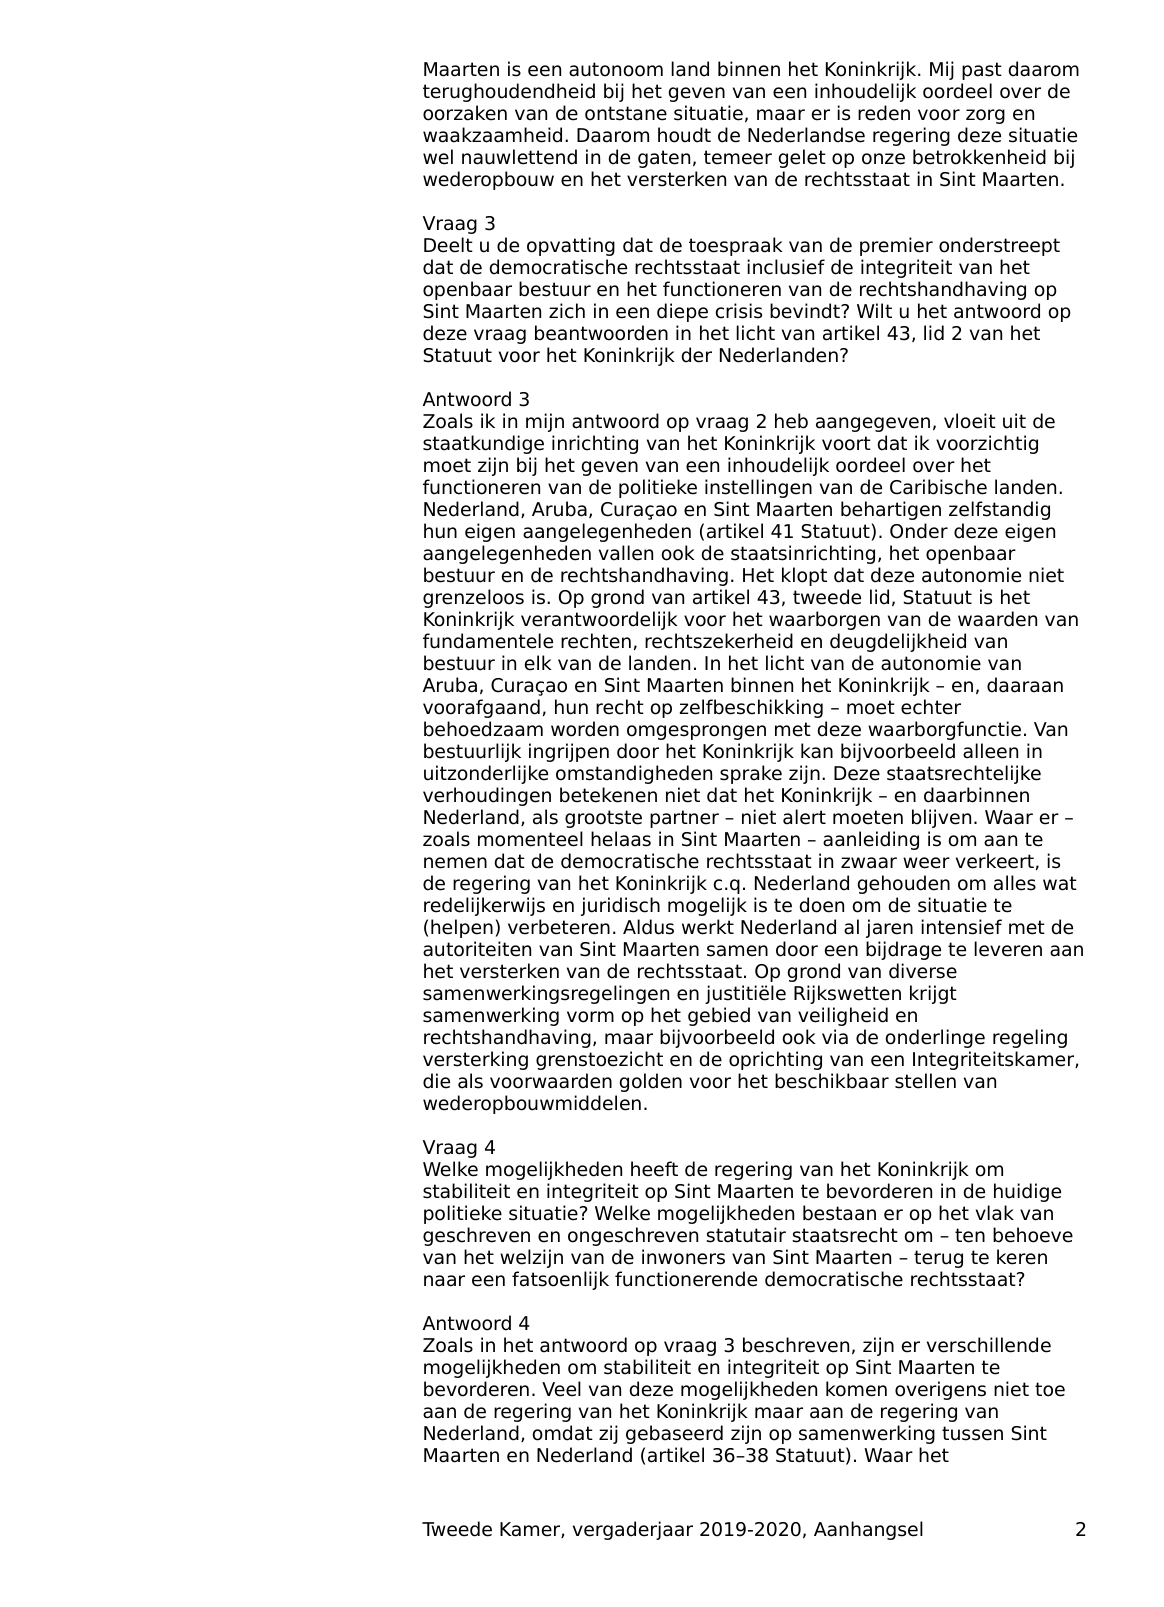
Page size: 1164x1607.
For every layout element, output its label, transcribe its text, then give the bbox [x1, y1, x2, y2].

text Welke mogelijkheden heeft de regering van het Koninkrijk om stabiliteit en integriteit op Sint Maarten te bevorderen in de huidige politieke situatie? Welke mogelijkheden bestaan er op het vlak van geschreven en ongeschreven statutair staatsrecht om – ten behoeve van het welzijn van de inwoners van Sint Maarten – terug te keren naar een fatsoenlijk functionerende democratische rechtsstaat? [422, 1159, 1087, 1291]
text Vraag 4 [422, 1137, 1087, 1159]
text Maarten is een autonoom land binnen het Koninkrijk. Mij past daarom terughoudendheid bij het geven van een inhoudelijk oordeel over de oorzaken van de ontstane situatie, maar er is reden voor zorg en waakzaamheid. Daarom houdt de Nederlandse regering deze situatie wel nauwlettend in de gaten, temeer gelet op onze betrokkenheid bij wederopbouw en het versterken van de rechtsstaat in Sint Maarten. [422, 59, 1087, 191]
text Zoals in het antwoord op vraag 3 beschreven, zijn er verschillende mogelijkheden om stabiliteit en integriteit op Sint Maarten te bevorderen. Veel van deze mogelijkheden komen overigens niet toe aan de regering van het Koninkrijk maar aan de regering van Nederland, omdat zij gebaseerd zijn op samenwerking tussen Sint Maarten en Nederland (artikel 36–38 Statuut). Waar het [422, 1335, 1087, 1467]
text Antwoord 4 [422, 1313, 1087, 1335]
text Deelt u de opvatting dat de toespraak van de premier onderstreept dat de democratische rechtsstaat inclusief de integriteit van het openbaar bestuur en het functioneren van de rechtshandhaving op Sint Maarten zich in een diepe crisis bevindt? Wilt u het antwoord op deze vraag beantwoorden in het licht van artikel 43, lid 2 van het Statuut voor het Koninkrijk der Nederlanden? [422, 235, 1087, 367]
text Zoals ik in mijn antwoord op vraag 2 heb aangegeven, vloeit uit de staatkundige inrichting van het Koninkrijk voort dat ik voorzichtig moet zijn bij het geven van een inhoudelijk oordeel over het functioneren van de politieke instellingen van de Caribische landen. Nederland, Aruba, Curaçao en Sint Maarten behartigen zelfstandig hun eigen aangelegenheden (artikel 41 Statuut). Onder deze eigen aangelegenheden vallen ook de staatsinrichting, het openbaar bestuur en de rechtshandhaving. Het klopt dat deze autonomie niet grenzeloos is. Op grond van artikel 43, tweede lid, Statuut is het Koninkrijk verantwoordelijk voor het waarborgen van de waarden van fundamentele rechten, rechtszekerheid en deugdelijkheid van bestuur in elk van de landen. In het licht van de autonomie van Aruba, Curaçao en Sint Maarten binnen het Koninkrijk – en, daaraan voorafgaand, hun recht op zelfbeschikking – moet echter behoedzaam worden omgesprongen met deze waarborgfunctie. Van bestuurlijk ingrijpen door het Koninkrijk kan bijvoorbeeld alleen in uitzonderlijke omstandigheden sprake zijn. Deze staatsrechtelijke verhoudingen betekenen niet dat het Koninkrijk – en daarbinnen Nederland, als grootste partner – niet alert moeten blijven. Waar er – zoals momenteel helaas in Sint Maarten – aanleiding is om aan te nemen dat de democratische rechtsstaat in zwaar weer verkeert, is de regering van het Koninkrijk c.q. Nederland gehouden om alles wat redelijkerwijs en juridisch mogelijk is te doen om de situatie te (helpen) verbeteren. Aldus werkt Nederland al jaren intensief met de autoriteiten van Sint Maarten samen door een bijdrage te leveren aan het versterken van de rechtsstaat. Op grond van diverse samenwerkingsregelingen en justitiële Rijkswetten krijgt samenwerking vorm op het gebied van veiligheid en rechtshandhaving, maar bijvoorbeeld ook via de onderlinge regeling versterking grenstoezicht en de oprichting van een Integriteitskamer, die als voorwaarden golden voor het beschikbaar stellen van wederopbouwmiddelen. [422, 411, 1087, 1114]
text Antwoord 3 [422, 389, 1087, 411]
text Vraag 3 [422, 213, 1087, 235]
